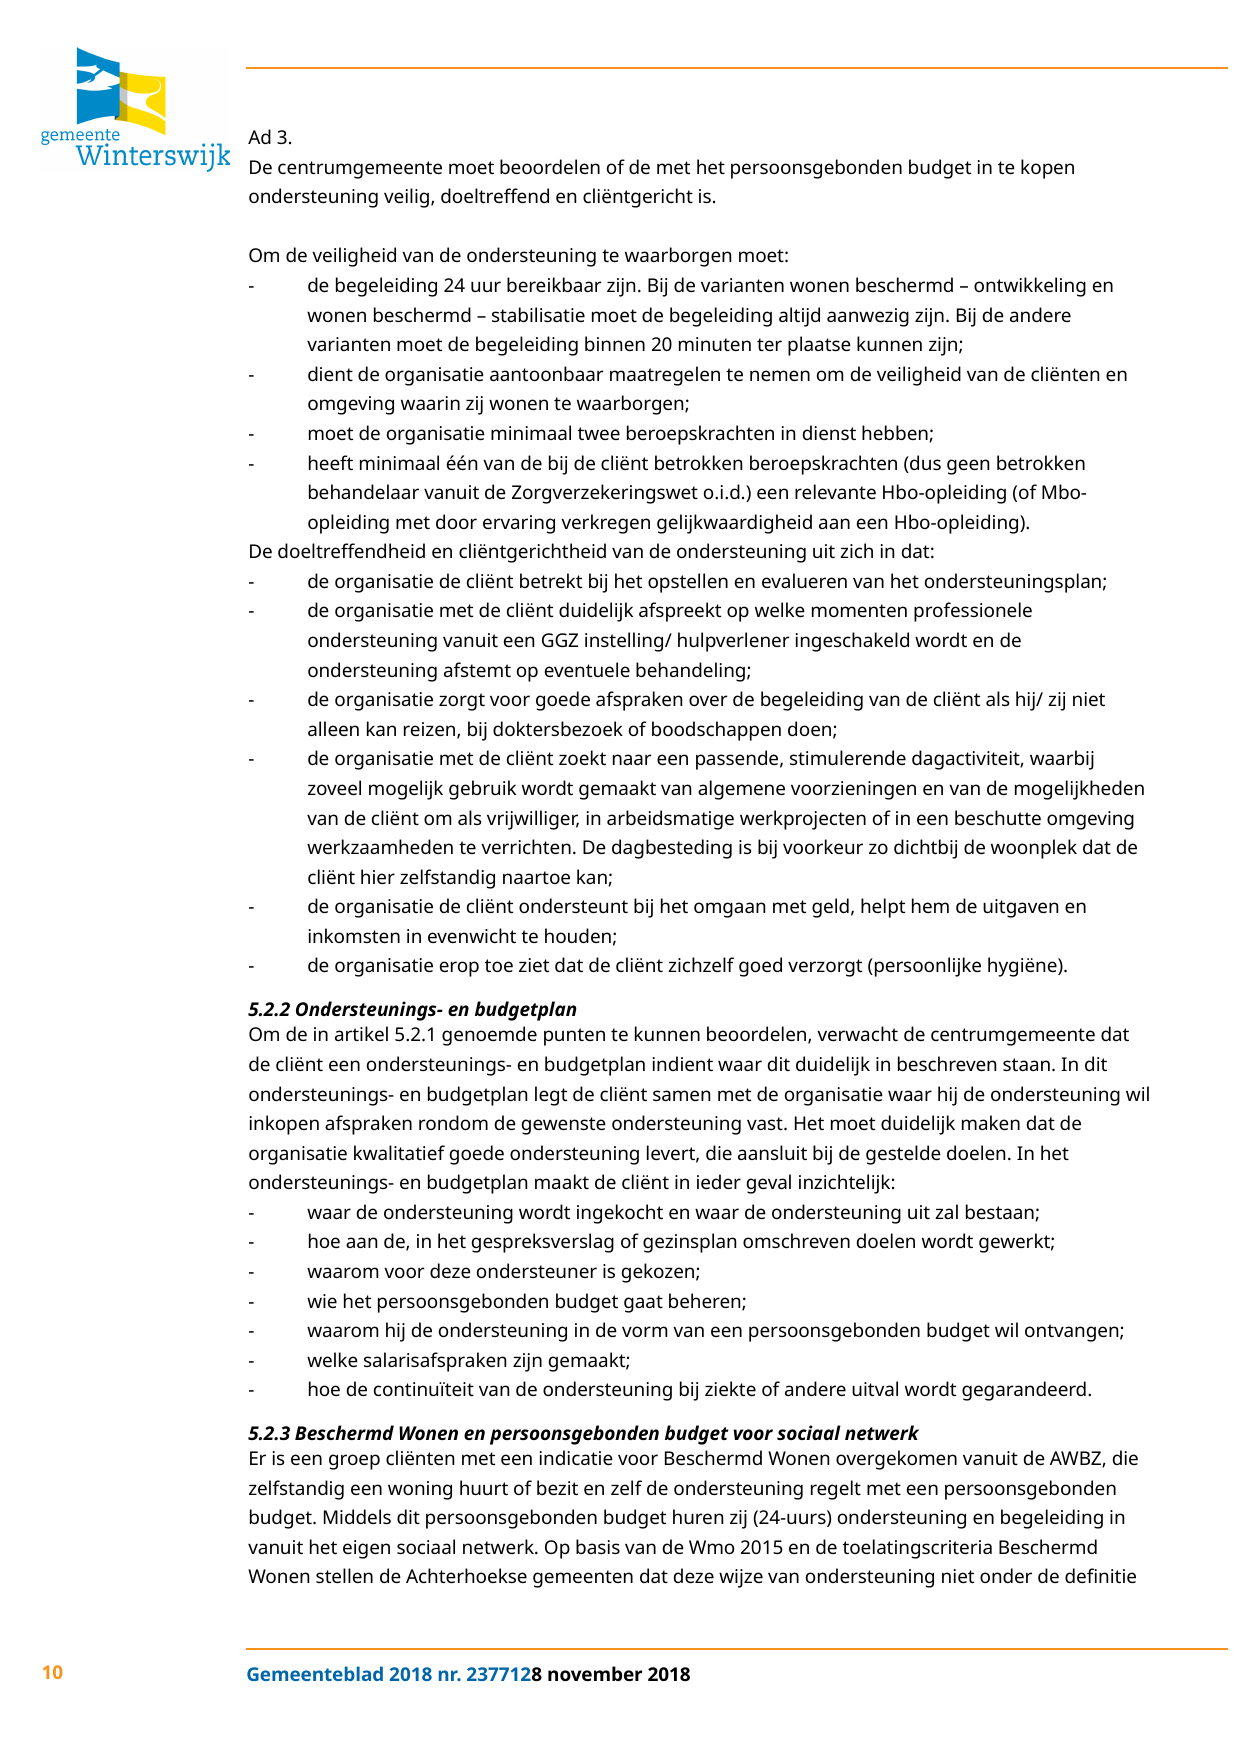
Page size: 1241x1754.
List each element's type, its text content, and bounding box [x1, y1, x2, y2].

list de organisatie erop toe ziet dat de cliënt zichzelf goed verzorgt (persoonlijke hygiëne). [248, 953, 1152, 978]
text 5.2.3 Beschermd Wonen en persoonsgebonden budget voor sociaal netwerk [248, 1420, 1152, 1445]
text Ad 3. [248, 124, 1152, 150]
list heeft minimaal één van de bij de cliënt betrokken beroepskrachten (dus geen betrokken behandelaar vanuit de Zorgverzekeringswet o.i.d.) een relevante Hbo-opleiding (of Mbo-opleiding met door ervaring verkregen gelijkwaardigheid aan een Hbo-opleiding). [248, 450, 1152, 535]
list hoe de continuïteit van de ondersteuning bij ziekte of andere uitval wordt gegarandeerd. [248, 1377, 1152, 1402]
list de begeleiding 24 uur bereikbaar zijn. Bij de varianten wonen beschermd – ontwikkeling en wonen beschermd – stabilisatie moet de begeleiding altijd aanwezig zijn. Bij de andere varianten moet de begeleiding binnen 20 minuten ter plaatse kunnen zijn; [248, 272, 1152, 357]
text Om de veiligheid van de ondersteuning te waarborgen moet: [248, 243, 1152, 268]
list hoe aan de, in het gespreksverslag of gezinsplan omschreven doelen wordt gewerkt; [248, 1229, 1152, 1254]
text 5.2.2 Ondersteunings- en budgetplan [248, 996, 1152, 1022]
list de organisatie de cliënt ondersteunt bij het omgaan met geld, helpt hem de uitgaven en inkomsten in evenwicht te houden; [248, 893, 1152, 949]
list waarom hij de ondersteuning in de vorm van een persoonsgebonden budget wil ontvangen; [248, 1317, 1152, 1343]
list moet de organisatie minimaal twee beroepskrachten in dienst hebben; [248, 420, 1152, 446]
list de organisatie met de cliënt zoekt naar een passende, stimulerende dagactiviteit, waarbij zoveel mogelijk gebruik wordt gemaakt van algemene voorzieningen en van de mogelijkheden van de cliënt om als vrijwilliger, in arbeidsmatige werkprojecten of in een beschutte omgeving werkzaamheden te verrichten. De dagbesteding is bij voorkeur zo dichtbij de woonplek dat de cliënt hier zelfstandig naartoe kan; [248, 746, 1152, 890]
text Er is een groep cliënten met een indicatie voor Beschermd Wonen overgekomen vanuit de AWBZ, die zelfstandig een woning huurt of bezit en zelf de ondersteuning regelt met een persoonsgebonden budget. Middels dit persoonsgebonden budget huren zij (24-uurs) ondersteuning en begeleiding in vanuit het eigen sociaal netwerk. Op basis van de Wmo 2015 en de toelatingscriteria Beschermd Wonen stellen de Achterhoekse gemeenten dat deze wijze van ondersteuning niet onder de definitie [248, 1445, 1152, 1589]
text Om de in artikel 5.2.1 genoemde punten te kunnen beoordelen, verwacht de centrumgemeente dat de cliënt een ondersteunings- en budgetplan indient waar dit duidelijk in beschreven staan. In dit ondersteunings- en budgetplan legt de cliënt samen met de organisatie waar hij de ondersteuning wil inkopen afspraken rondom de gewenste ondersteuning vast. Het moet duidelijk maken dat de organisatie kwalitatief goede ondersteuning levert, die aansluit bij de gestelde doelen. In het ondersteunings- en budgetplan maakt de cliënt in ieder geval inzichtelijk: [248, 1022, 1152, 1195]
list de organisatie de cliënt betrekt bij het opstellen en evalueren van het ondersteuningsplan; [248, 568, 1152, 594]
list dient de organisatie aantoonbaar maatregelen te nemen om de veiligheid van de cliënten en omgeving waarin zij wonen te waarborgen; [248, 361, 1152, 416]
text De doeltreffendheid en cliëntgerichtheid van de ondersteuning uit zich in dat: [248, 538, 1152, 564]
picture [225, 153, 231, 162]
list welke salarisafspraken zijn gemaakt; [248, 1347, 1152, 1373]
list de organisatie zorgt voor goede afspraken over de begeleiding van de cliënt als hij/ zij niet alleen kan reizen, bij doktersbezoek of boodschappen doen; [248, 686, 1152, 742]
list waar de ondersteuning wordt ingekocht en waar de ondersteuning uit zal bestaan; [248, 1199, 1152, 1225]
list waarom voor deze ondersteuner is gekozen; [248, 1258, 1152, 1284]
list wie het persoonsgebonden budget gaat beheren; [248, 1288, 1152, 1313]
picture [41, 47, 231, 172]
list de organisatie met de cliënt duidelijk afspreekt op welke momenten professionele ondersteuning vanuit een GGZ instelling/ hulpverlener ingeschakeld wordt en de ondersteuning afstemt op eventuele behandeling; [248, 598, 1152, 683]
text De centrumgemeente moet beoordelen of de met het persoonsgebonden budget in te kopen ondersteuning veilig, doeltreffend en cliëntgericht is. [248, 154, 1152, 209]
